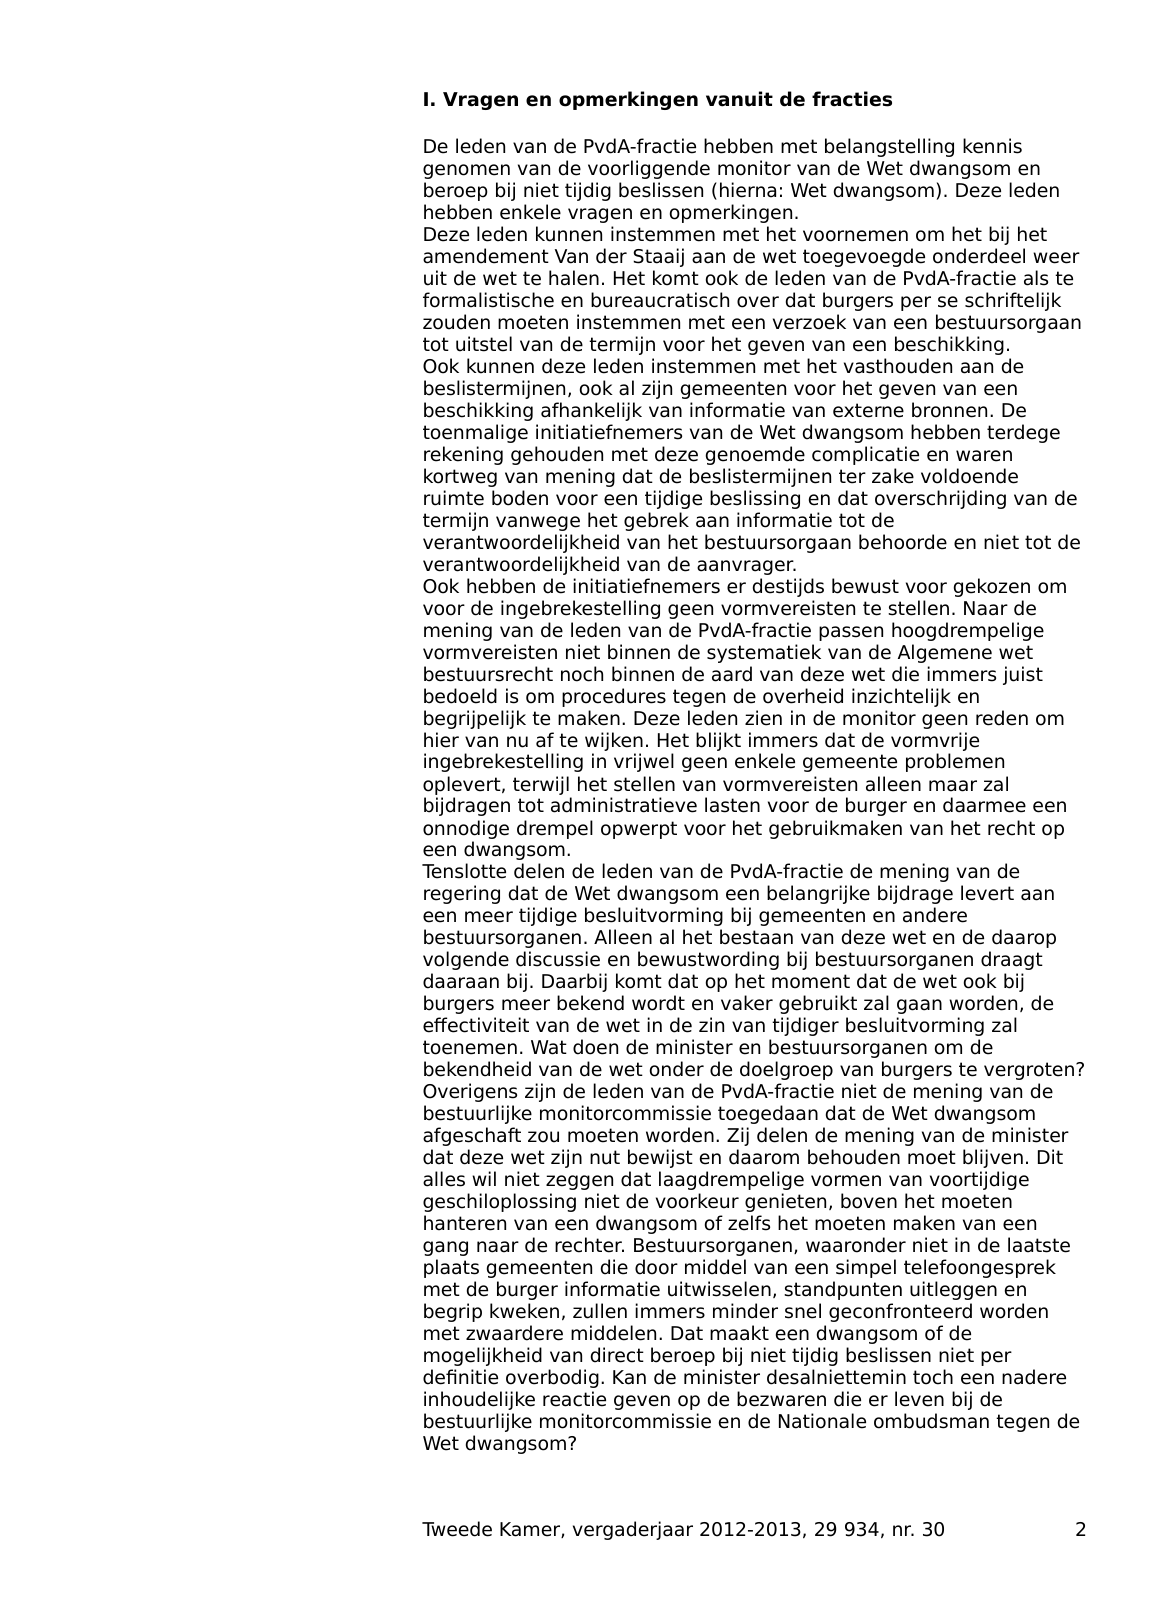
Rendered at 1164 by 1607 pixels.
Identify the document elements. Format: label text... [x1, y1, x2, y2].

text Overigens zijn de leden van de PvdA-fractie niet de mening van de bestuurlijke monitorcommissie toegedaan dat de Wet dwangsom afgeschaft zou moeten worden. Zij delen de mening van de minister dat deze wet zijn nut bewijst en daarom behouden moet blijven. Dit alles wil niet zeggen dat laagdrempelige vormen van voortijdige geschiloplossing niet de voorkeur genieten, boven het moeten hanteren van een dwangsom of zelfs het moeten maken van een gang naar de rechter. Bestuursorganen, waaronder niet in de laatste plaats gemeenten die door middel van een simpel telefoongesprek met de burger informatie uitwisselen, standpunten uitleggen en begrip kweken, zullen immers minder snel geconfronteerd worden met zwaardere middelen. Dat maakt een dwangsom of de mogelijkheid van direct beroep bij niet tijdig beslissen niet per definitie overbodig. Kan de minister desalniettemin toch een nadere inhoudelijke reactie geven op de bezwaren die er leven bij de bestuurlijke monitorcommissie en de Nationale ombudsman tegen de Wet dwangsom? [422, 1081, 1087, 1455]
text Ook hebben de initiatiefnemers er destijds bewust voor gekozen om voor de ingebrekestelling geen vormvereisten te stellen. Naar de mening van de leden van de PvdA-fractie passen hoogdrempelige vormvereisten niet binnen de systematiek van de Algemene wet bestuursrecht noch binnen de aard van deze wet die immers juist bedoeld is om procedures tegen de overheid inzichtelijk en begrijpelijk te maken. Deze leden zien in de monitor geen reden om hier van nu af te wijken. Het blijkt immers dat de vormvrije ingebrekestelling in vrijwel geen enkele gemeente problemen oplevert, terwijl het stellen van vormvereisten alleen maar zal bijdragen tot administratieve lasten voor de burger en daarmee een onnodige drempel opwerpt voor het gebruikmaken van het recht op een dwangsom. [422, 576, 1087, 861]
text Ook kunnen deze leden instemmen met het vasthouden aan de beslistermijnen, ook al zijn gemeenten voor het geven van een beschikking afhankelijk van informatie van externe bronnen. De toenmalige initiatiefnemers van de Wet dwangsom hebben terdege rekening gehouden met deze genoemde complicatie en waren kortweg van mening dat de beslistermijnen ter zake voldoende ruimte boden voor een tijdige beslissing en dat overschrijding van de termijn vanwege het gebrek aan informatie tot de verantwoordelijkheid van het bestuursorgaan behoorde en niet tot de verantwoordelijkheid van de aanvrager. [422, 356, 1087, 576]
text De leden van de PvdA-fractie hebben met belangstelling kennis genomen van de voorliggende monitor van de Wet dwangsom en beroep bij niet tijdig beslissen (hierna: Wet dwangsom). Deze leden hebben enkele vragen en opmerkingen. [422, 136, 1087, 224]
text Tenslotte delen de leden van de PvdA-fractie de mening van de regering dat de Wet dwangsom een belangrijke bijdrage levert aan een meer tijdige besluitvorming bij gemeenten en andere bestuursorganen. Alleen al het bestaan van deze wet en de daarop volgende discussie en bewustwording bij bestuursorganen draagt daaraan bij. Daarbij komt dat op het moment dat de wet ook bij burgers meer bekend wordt en vaker gebruikt zal gaan worden, de effectiviteit van de wet in de zin van tijdiger besluitvorming zal toenemen. Wat doen de minister en bestuursorganen om de bekendheid van de wet onder de doelgroep van burgers te vergroten? [422, 861, 1087, 1081]
subtitle I. Vragen en opmerkingen vanuit de fracties [422, 89, 1087, 111]
text Deze leden kunnen instemmen met het voornemen om het bij het amendement Van der Staaij aan de wet toegevoegde onderdeel weer uit de wet te halen. Het komt ook de leden van de PvdA-fractie als te formalistische en bureaucratisch over dat burgers per se schriftelijk zouden moeten instemmen met een verzoek van een bestuursorgaan tot uitstel van de termijn voor het geven van een beschikking. [422, 224, 1087, 356]
